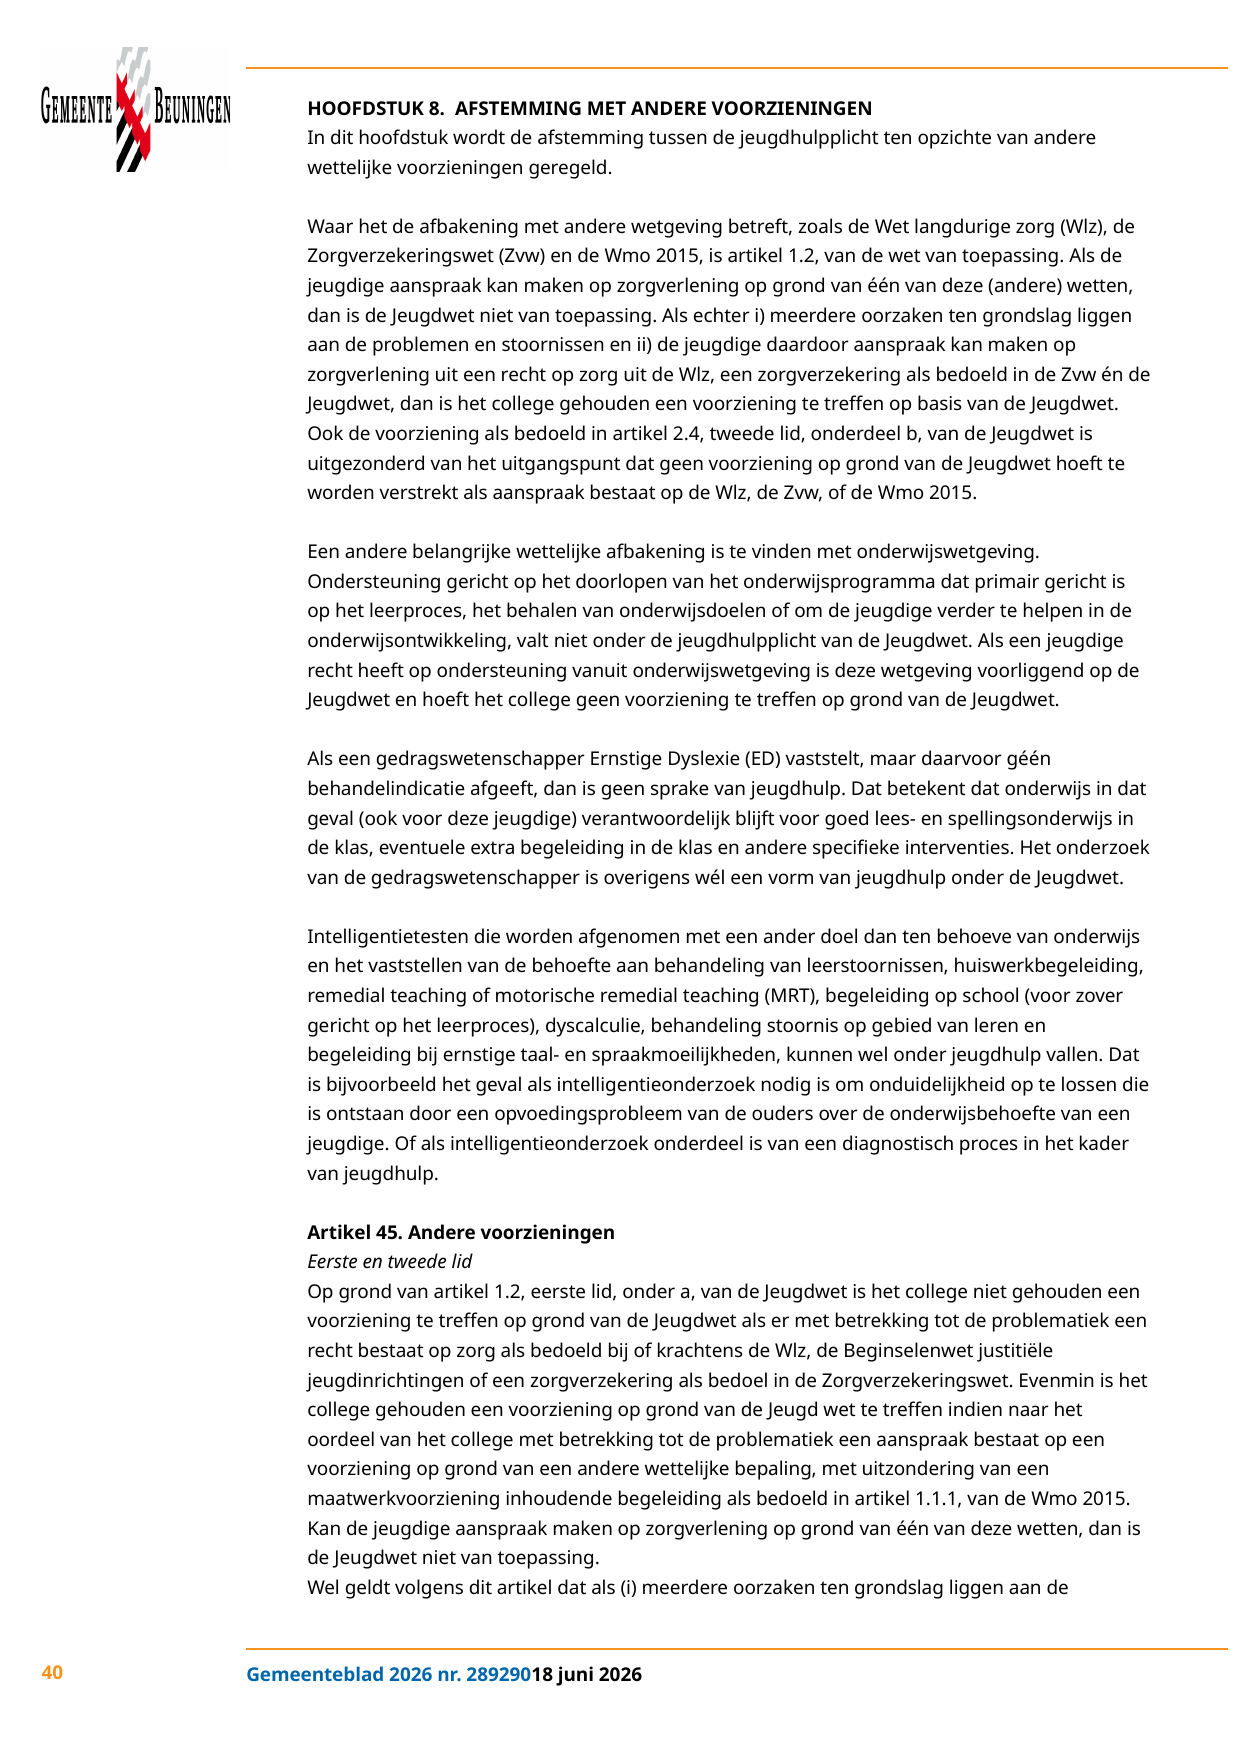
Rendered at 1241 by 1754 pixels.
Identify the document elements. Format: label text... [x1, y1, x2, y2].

list Intelligentietesten die worden afgenomen met een ander doel dan ten behoeve van onderwijs en het vaststellen van de behoefte aan behandeling van leerstoornissen, huiswerkbegeleiding, remedial teaching of motorische remedial teaching (MRT), begeleiding op school (voor zover gericht op het leerproces), dyscalculie, behandeling stoornis op gebied van leren en begeleiding bij ernstige taal- en spraakmoeilijkheden, kunnen wel onder jeugdhulp vallen. Dat is bijvoorbeeld het geval als intelligentieonderzoek nodig is om onduidelijkheid op te lossen die is ontstaan door een opvoedingsprobleem van de ouders over de onderwijsbehoefte van een jeugdige. Of als intelligentieonderzoek onderdeel is van een diagnostisch proces in het kader van jeugdhulp. [248, 923, 1152, 1186]
list Artikel 45. Andere voorzieningen [248, 1219, 1152, 1245]
list HOOFDSTUK 8. AFSTEMMING MET ANDERE VOORZIENINGEN [248, 95, 1152, 121]
list Waar het de afbakening met andere wetgeving betreft, zoals de Wet langdurige zorg (Wlz), de Zorgverzekeringswet (Zvw) en de Wmo 2015, is artikel 1.2, van de wet van toepassing. Als de jeugdige aanspraak kan maken op zorgverlening op grond van één van deze (andere) wetten, dan is de Jeugdwet niet van toepassing. Als echter i) meerdere oorzaken ten grondslag liggen aan de problemen en stoornissen en ii) de jeugdige daardoor aanspraak kan maken op zorgverlening uit een recht op zorg uit de Wlz, een zorgverzekering als bedoeld in de Zvw én de Jeugdwet, dan is het college gehouden een voorziening te treffen op basis van de Jeugdwet. Ook de voorziening als bedoeld in artikel 2.4, tweede lid, onderdeel b, van de Jeugdwet is uitgezonderd van het uitgangspunt dat geen voorziening op grond van de Jeugdwet hoeft te worden verstrekt als aanspraak bestaat op de Wlz, de Zvw, of de Wmo 2015. [248, 213, 1152, 505]
list Een andere belangrijke wettelijke afbakening is te vinden met onderwijswetgeving. Ondersteuning gericht op het doorlopen van het onderwijsprogramma dat primair gericht is op het leerproces, het behalen van onderwijsdoelen of om de jeugdige verder te helpen in de onderwijsontwikkeling, valt niet onder de jeugdhulpplicht van de Jeugdwet. Als een jeugdige recht heeft op ondersteuning vanuit onderwijswetgeving is deze wetgeving voorliggend op de Jeugdwet en hoeft het college geen voorziening te treffen op grond van de Jeugdwet. [248, 538, 1152, 712]
list Eerste en tweede lid [248, 1248, 1152, 1274]
list Als een gedragswetenschapper Ernstige Dyslexie (ED) vaststelt, maar daarvoor géén behandelindicatie afgeeft, dan is geen sprake van jeugdhulp. Dat betekent dat onderwijs in dat geval (ook voor deze jeugdige) verantwoordelijk blijft voor goed lees- en spellingsonderwijs in de klas, eventuele extra begeleiding in de klas en andere specifieke interventies. Het onderzoek van de gedragswetenschapper is overigens wél een vorm van jeugdhulp onder de Jeugdwet. [248, 746, 1152, 890]
list In dit hoofdstuk wordt de afstemming tussen de jeugdhulpplicht ten opzichte van andere wettelijke voorzieningen geregeld. [248, 124, 1152, 180]
list Wel geldt volgens dit artikel dat als (i) meerdere oorzaken ten grondslag liggen aan de [248, 1574, 1152, 1600]
picture [41, 47, 231, 172]
list Op grond van artikel 1.2, eerste lid, onder a, van de Jeugdwet is het college niet gehouden een voorziening te treffen op grond van de Jeugdwet als er met betrekking tot de problematiek een recht bestaat op zorg als bedoeld bij of krachtens de Wlz, de Beginselenwet justitiële jeugdinrichtingen of een zorgverzekering als bedoel in de Zorgverzekeringswet. Evenmin is het college gehouden een voorziening op grond van de Jeugd wet te treffen indien naar het oordeel van het college met betrekking tot de problematiek een aanspraak bestaat op een voorziening op grond van een andere wettelijke bepaling, met uitzondering van een maatwerkvoorziening inhoudende begeleiding als bedoeld in artikel 1.1.1, van de Wmo 2015. Kan de jeugdige aanspraak maken op zorgverlening op grond van één van deze wetten, dan is de Jeugdwet niet van toepassing. [248, 1278, 1152, 1570]
